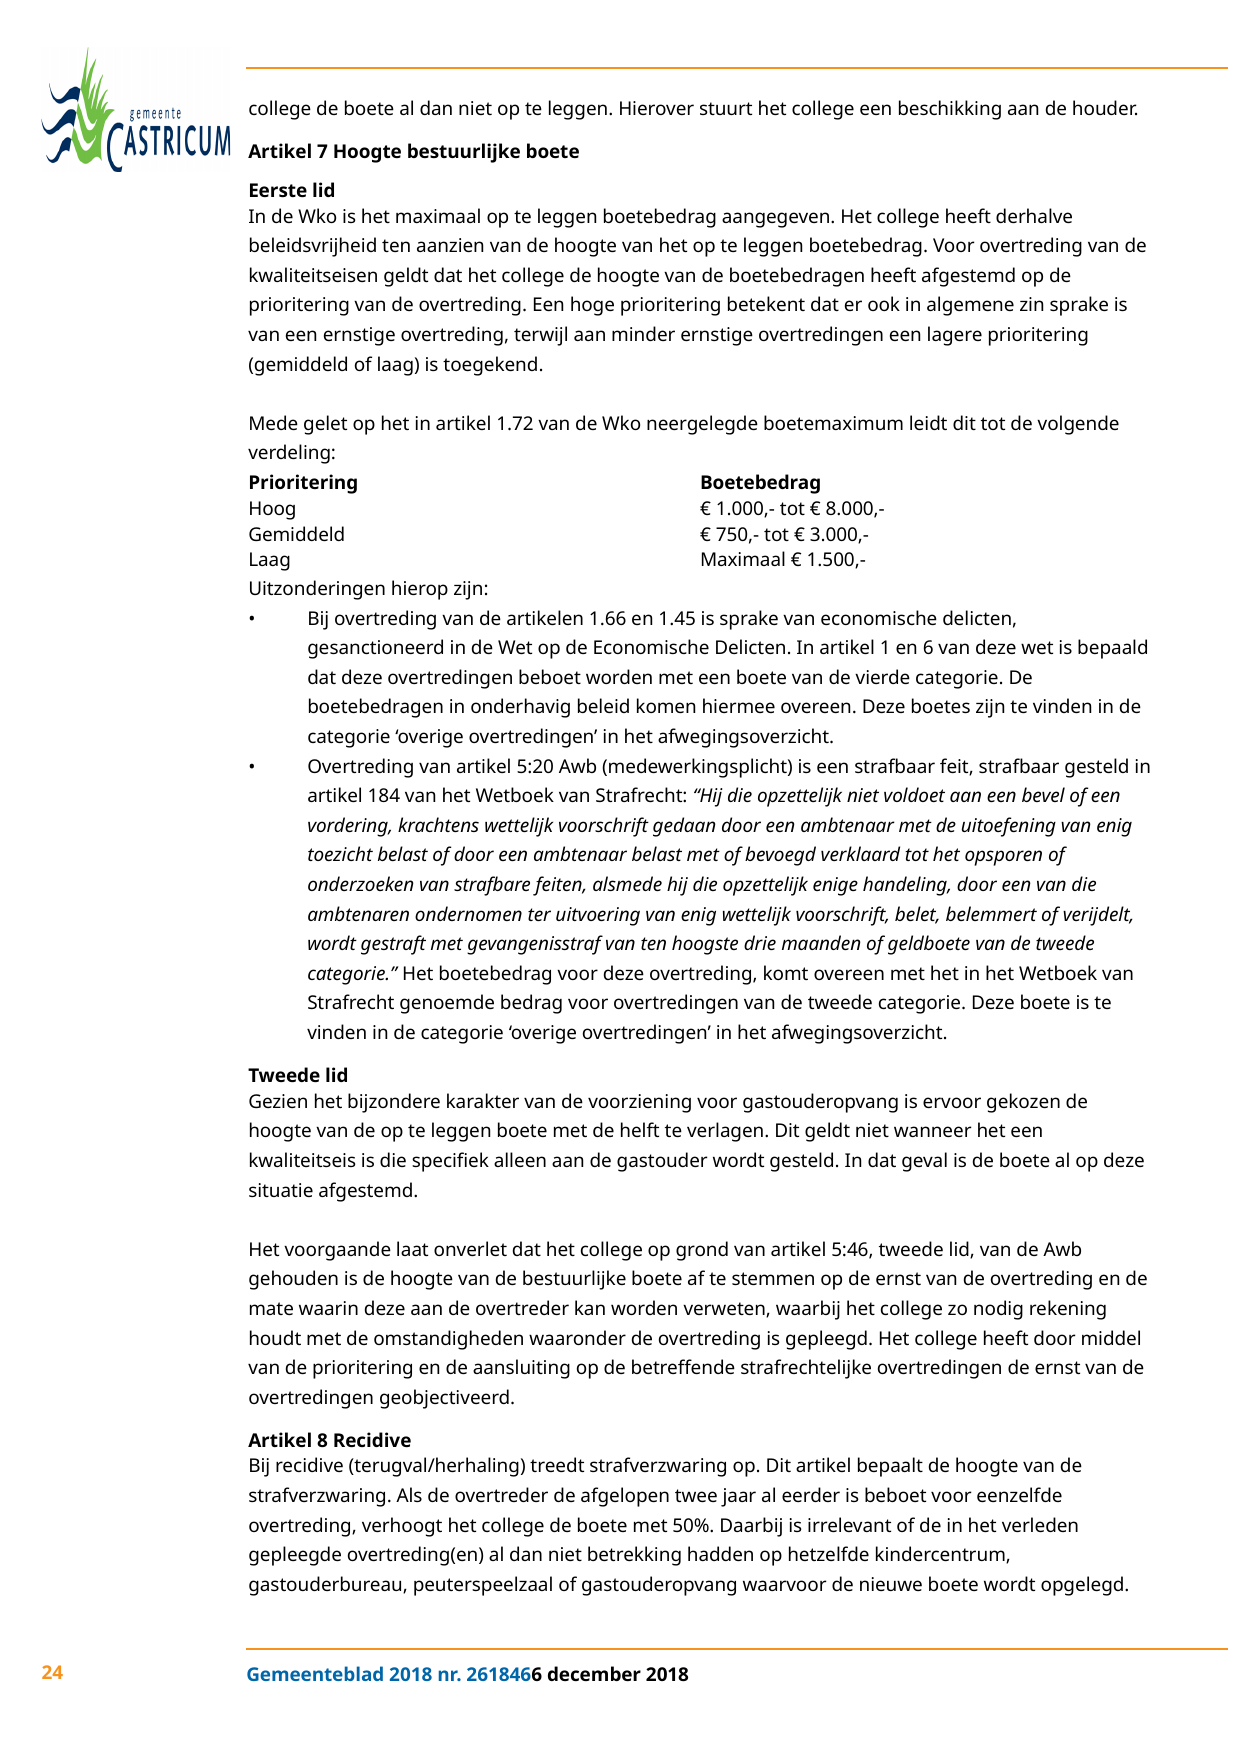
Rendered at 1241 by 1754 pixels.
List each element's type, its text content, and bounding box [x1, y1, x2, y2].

text Mede gelet op het in artikel 1.72 van de Wko neergelegde boetemaximum leidt dit tot de volgende verdeling: [248, 410, 1152, 465]
table_cell € 750,- tot € 3.000,- [700, 521, 1152, 546]
text Het voorgaande laat onverlet dat het college op grond van artikel 5:46, tweede lid, van de Awb gehouden is de hoogte van de bestuurlijke boete af te stemmen op de ernst van de overtreding en de mate waarin deze aan de overtreder kan worden verweten, waarbij het college zo nodig rekening houdt met de omstandigheden waaronder de overtreding is gepleegd. Het college heeft door middel van de prioritering en de aansluiting op de betreffende strafrechtelijke overtredingen de ernst van de overtredingen geobjectiveerd. [248, 1236, 1152, 1409]
table_header Prioritering [248, 469, 700, 495]
picture [41, 47, 231, 172]
table_cell Hoog [248, 495, 700, 521]
text Tweede lid [248, 1062, 1152, 1088]
text Gezien het bijzondere karakter van de voorziening voor gastouderopvang is ervoor gekozen de hoogte van de op te leggen boete met de helft te verlagen. Dit geldt niet wanneer het een kwaliteitseis is die specifiek alleen aan de gastouder wordt gesteld. In dat geval is de boete al op deze situatie afgestemd. [248, 1088, 1152, 1202]
text In de Wko is het maximaal op te leggen boetebedrag aangegeven. Het college heeft derhalve beleidsvrijheid ten aanzien van de hoogte van het op te leggen boetebedrag. Voor overtreding van de kwaliteitseisen geldt dat het college de hoogte van de boetebedragen heeft afgestemd op de prioritering van de overtreding. Een hoge prioritering betekent dat er ook in algemene zin sprake is van een ernstige overtreding, terwijl aan minder ernstige overtredingen een lagere prioritering (gemiddeld of laag) is toegekend. [248, 203, 1152, 377]
text Artikel 7 Hoogte bestuurlijke boete [248, 138, 1152, 164]
table_cell Laag [248, 546, 700, 572]
table_cell Gemiddeld [248, 521, 700, 546]
text college de boete al dan niet op te leggen. Hierover stuurt het college een beschikking aan de houder. [248, 95, 1152, 121]
table_header Boetebedrag [700, 469, 1152, 495]
text Eerste lid [248, 177, 1152, 203]
text Artikel 8 Recidive [248, 1427, 1152, 1453]
table_cell € 1.000,- tot € 8.000,- [700, 495, 1152, 521]
list Overtreding van artikel 5:20 Awb (medewerkingsplicht) is een strafbaar feit, strafbaar gesteld in artikel 184 van het Wetboek van Strafrecht: “Hij die opzettelijk niet voldoet aan een bevel of een vordering, krachtens wettelijk voorschrift gedaan door een ambtenaar met de uitoefening van enig toezicht belast of door een ambtenaar belast met of bevoegd verklaard tot het opsporen of onderzoeken van strafbare feiten, alsmede hij die opzettelijk enige handeling, door een van die ambtenaren ondernomen ter uitvoering van enig wettelijk voorschrift, belet, belemmert of verijdelt, wordt gestraft met gevangenisstraf van ten hoogste drie maanden of geldboete van de tweede categorie.” Het boetebedrag voor deze overtreding, komt overeen met het in het Wetboek van Strafrecht genoemde bedrag voor overtredingen van de tweede categorie. Deze boete is te vinden in de categorie ‘overige overtredingen’ in het afwegingsoverzicht. [248, 753, 1152, 1045]
text Bij recidive (terugval/herhaling) treedt strafverzwaring op. Dit artikel bepaalt de hoogte van de strafverzwaring. Als de overtreder de afgelopen twee jaar al eerder is beboet voor eenzelfde overtreding, verhoogt het college de boete met 50%. Daarbij is irrelevant of de in het verleden gepleegde overtreding(en) al dan niet betrekking hadden op hetzelfde kindercentrum, gastouderbureau, peuterspeelzaal of gastouderopvang waarvoor de nieuwe boete wordt opgelegd. [248, 1453, 1152, 1597]
text Uitzonderingen hierop zijn: [248, 575, 1152, 601]
list Bij overtreding van de artikelen 1.66 en 1.45 is sprake van economische delicten, gesanctioneerd in de Wet op de Economische Delicten. In artikel 1 en 6 van deze wet is bepaald dat deze overtredingen beboet worden met een boete van de vierde categorie. De boetebedragen in onderhavig beleid komen hiermee overeen. Deze boetes zijn te vinden in de categorie ‘overige overtredingen’ in het afwegingsoverzicht. [248, 605, 1152, 749]
table_cell Maximaal € 1.500,- [700, 546, 1152, 572]
